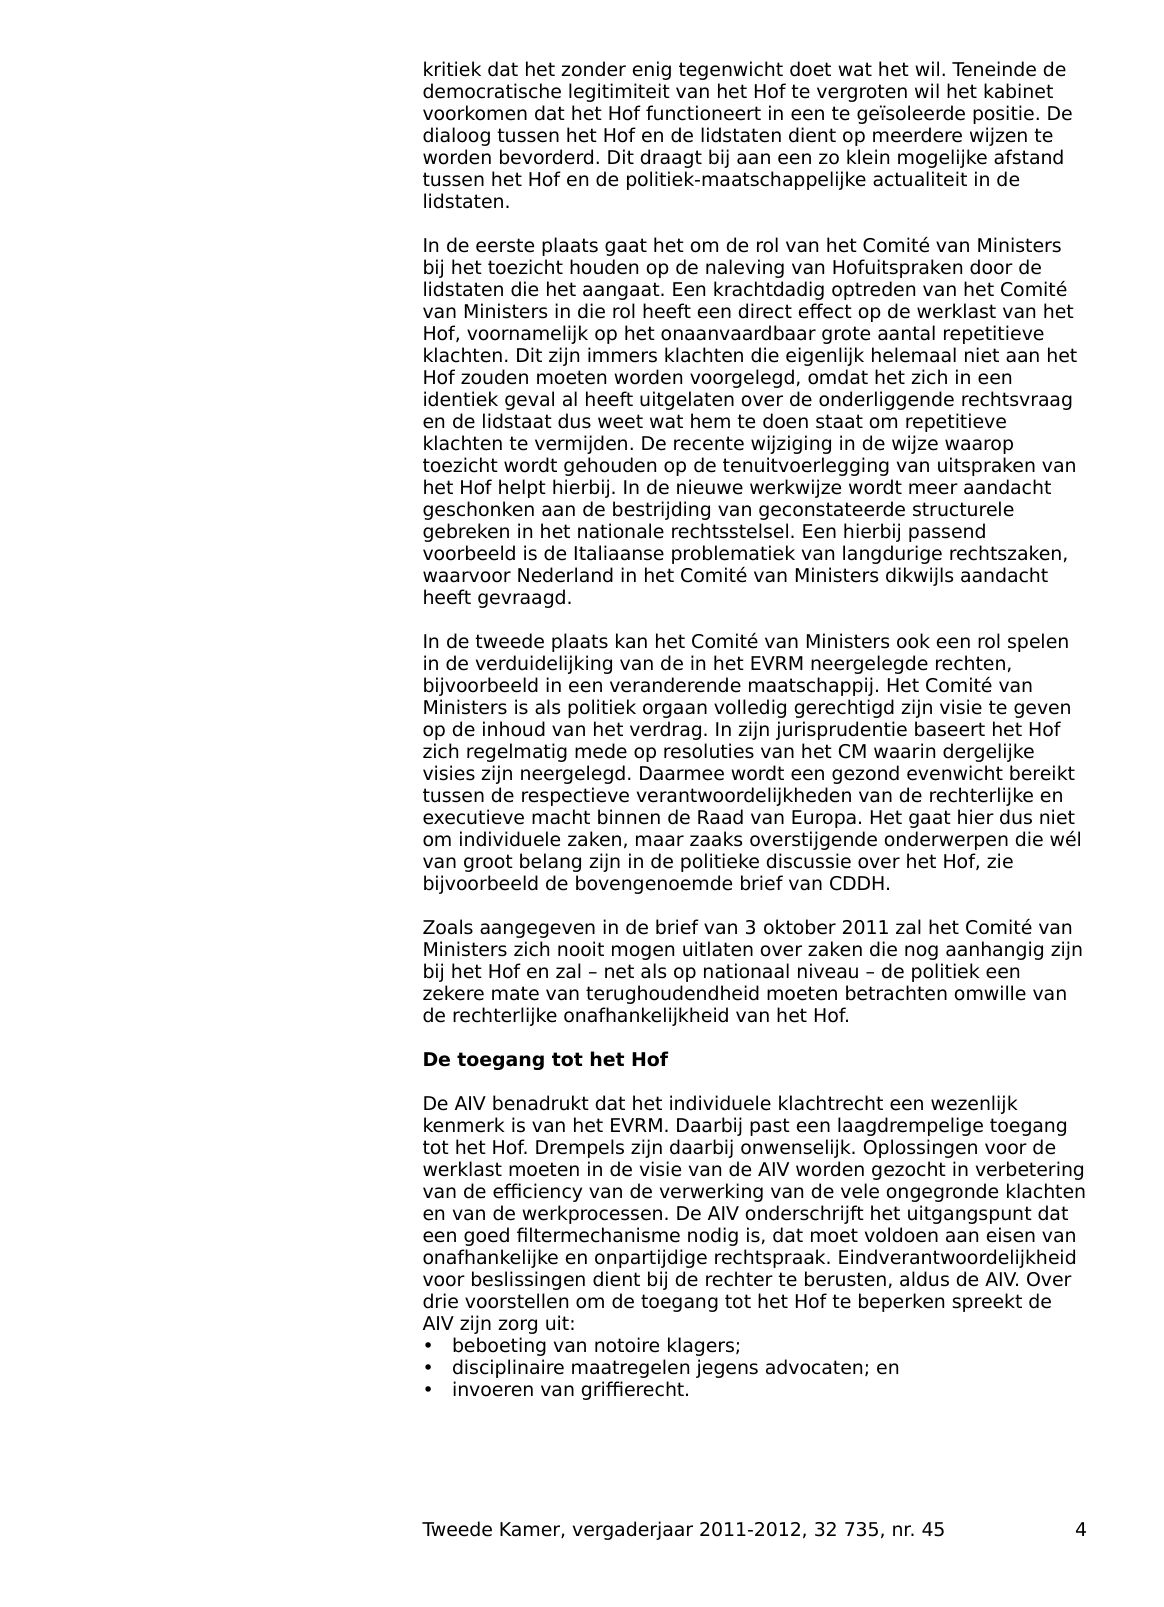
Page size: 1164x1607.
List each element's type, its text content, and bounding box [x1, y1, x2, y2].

text In de eerste plaats gaat het om de rol van het Comité van Ministers bij het toezicht houden op de naleving van Hofuitspraken door de lidstaten die het aangaat. Een krachtdadig optreden van het Comité van Ministers in die rol heeft een direct effect op de werklast van het Hof, voornamelijk op het onaanvaardbaar grote aantal repetitieve klachten. Dit zijn immers klachten die eigenlijk helemaal niet aan het Hof zouden moeten worden voorgelegd, omdat het zich in een identiek geval al heeft uitgelaten over de onderliggende rechtsvraag en de lidstaat dus weet wat hem te doen staat om repetitieve klachten te vermijden. De recente wijziging in de wijze waarop toezicht wordt gehouden op de tenuitvoerlegging van uitspraken van het Hof helpt hierbij. In de nieuwe werkwijze wordt meer aandacht geschonken aan de bestrijding van geconstateerde structurele gebreken in het nationale rechtsstelsel. Een hierbij passend voorbeeld is de Italiaanse problematiek van langdurige rechtszaken, waarvoor Nederland in het Comité van Ministers dikwijls aandacht heeft gevraagd. [422, 235, 1087, 609]
text In de tweede plaats kan het Comité van Ministers ook een rol spelen in de verduidelijking van de in het EVRM neergelegde rechten, bijvoorbeeld in een veranderende maatschappij. Het Comité van Ministers is als politiek orgaan volledig gerechtigd zijn visie te geven op de inhoud van het verdrag. In zijn jurisprudentie baseert het Hof zich regelmatig mede op resoluties van het CM waarin dergelijke visies zijn neergelegd. Daarmee wordt een gezond evenwicht bereikt tussen de respectieve verantwoordelijkheden van de rechterlijke en executieve macht binnen de Raad van Europa. Het gaat hier dus niet om individuele zaken, maar zaaks overstijgende onderwerpen die wél van groot belang zijn in de politieke discussie over het Hof, zie bijvoorbeeld de bovengenoemde brief van CDDH. [422, 631, 1087, 895]
text De AIV benadrukt dat het individuele klachtrecht een wezenlijk kenmerk is van het EVRM. Daarbij past een laagdrempelige toegang tot het Hof. Drempels zijn daarbij onwenselijk. Oplossingen voor de werklast moeten in de visie van de AIV worden gezocht in verbetering van de efficiency van de verwerking van de vele ongegronde klachten en van de werkprocessen. De AIV onderschrijft het uitgangspunt dat een goed filtermechanisme nodig is, dat moet voldoen aan eisen van onafhankelijke en onpartijdige rechtspraak. Eindverantwoordelijkheid voor beslissingen dient bij de rechter te berusten, aldus de AIV. Over drie voorstellen om de toegang tot het Hof te beperken spreekt de AIV zijn zorg uit: [422, 1093, 1087, 1335]
text • beboeting van notoire klagers; [422, 1335, 1087, 1357]
subtitle De toegang tot het Hof [422, 1049, 1087, 1071]
text Zoals aangegeven in de brief van 3 oktober 2011 zal het Comité van Ministers zich nooit mogen uitlaten over zaken die nog aanhangig zijn bij het Hof en zal – net als op nationaal niveau – de politiek een zekere mate van terughoudendheid moeten betrachten omwille van de rechterlijke onafhankelijkheid van het Hof. [422, 917, 1087, 1027]
text • disciplinaire maatregelen jegens advocaten; en [422, 1357, 1087, 1379]
text • invoeren van griffierecht. [422, 1379, 1087, 1401]
text kritiek dat het zonder enig tegenwicht doet wat het wil. Teneinde de democratische legitimiteit van het Hof te vergroten wil het kabinet voorkomen dat het Hof functioneert in een te geïsoleerde positie. De dialoog tussen het Hof en de lidstaten dient op meerdere wijzen te worden bevorderd. Dit draagt bij aan een zo klein mogelijke afstand tussen het Hof en de politiek-maatschappelijke actualiteit in de lidstaten. [422, 59, 1087, 213]
